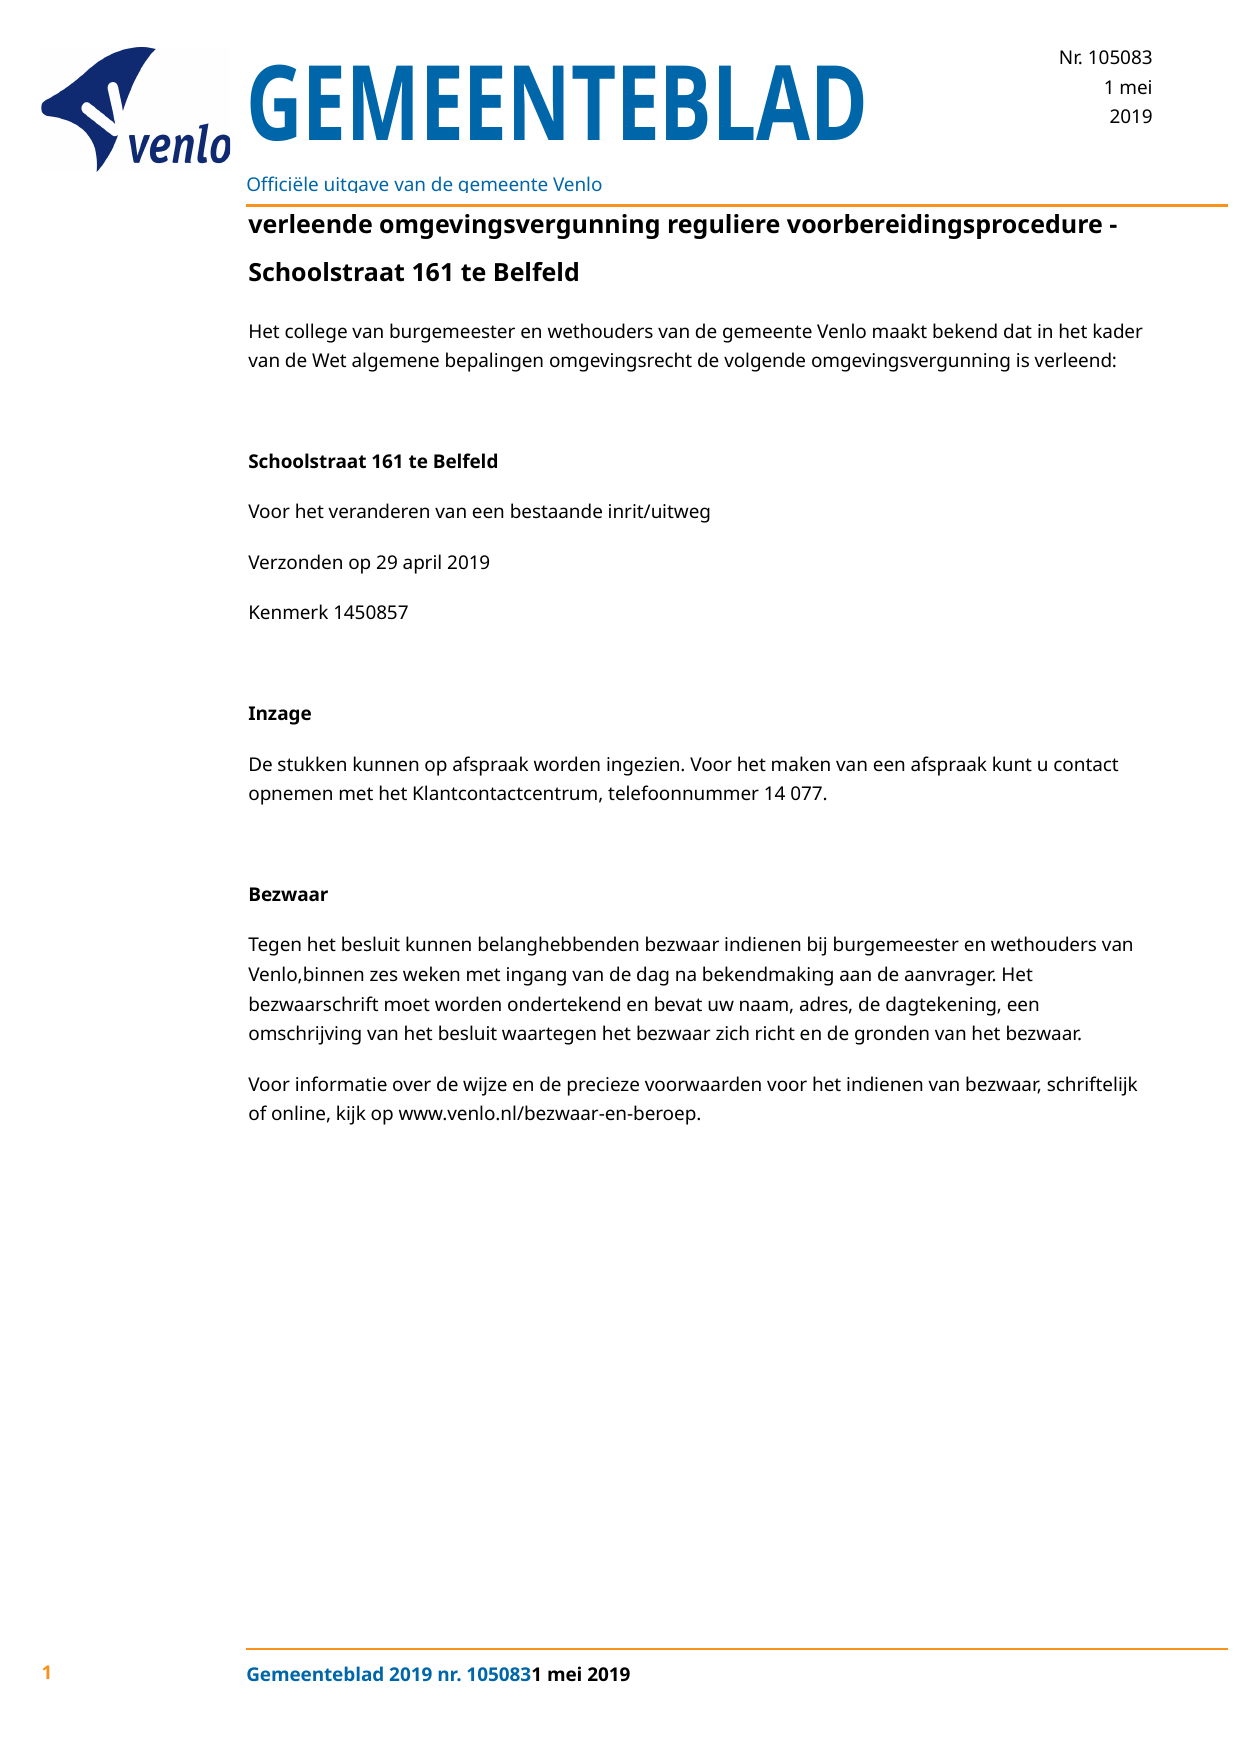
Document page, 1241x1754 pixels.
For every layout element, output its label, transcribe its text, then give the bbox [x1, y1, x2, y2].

text Voor informatie over de wijze en de precieze voorwaarden voor het indienen van bezwaar, schriftelijk of online, kijk op www.venlo.nl/bezwaar-en-beroep. [248, 1071, 1152, 1126]
picture [41, 47, 231, 172]
text Verzonden op 29 april 2019 [248, 549, 1152, 575]
text Tegen het besluit kunnen belanghebbenden bezwaar indienen bij burgemeester en wethouders van Venlo,binnen zes weken met ingang van de dag na bekendmaking aan de aanvrager. Het bezwaarschrift moet worden ondertekend en bevat uw naam, adres, de dagtekening, een omschrijving van het besluit waartegen het bezwaar zich richt en de gronden van het bezwaar. [248, 932, 1152, 1046]
text Voor het veranderen van een bestaande inrit/uitweg [248, 499, 1152, 524]
text verleende omgevingsvergunning reguliere voorbereidingsprocedure - Schoolstraat 161 te Belfeld [248, 207, 1152, 288]
text Kenmerk 1450857 [248, 599, 1152, 625]
text De stukken kunnen op afspraak worden ingezien. Voor het maken van een afspraak kunt u contact opnemen met het Klantcontactcentrum, telefoonnummer 14 077. [248, 751, 1152, 806]
text Inzage [248, 700, 1152, 726]
text Bezwaar [248, 881, 1152, 907]
text Het college van burgemeester en wethouders van de gemeente Venlo maakt bekend dat in het kader van de Wet algemene bepalingen omgevingsrecht de volgende omgevingsvergunning is verleend: [248, 318, 1152, 373]
text Schoolstraat 161 te Belfeld [248, 448, 1152, 474]
